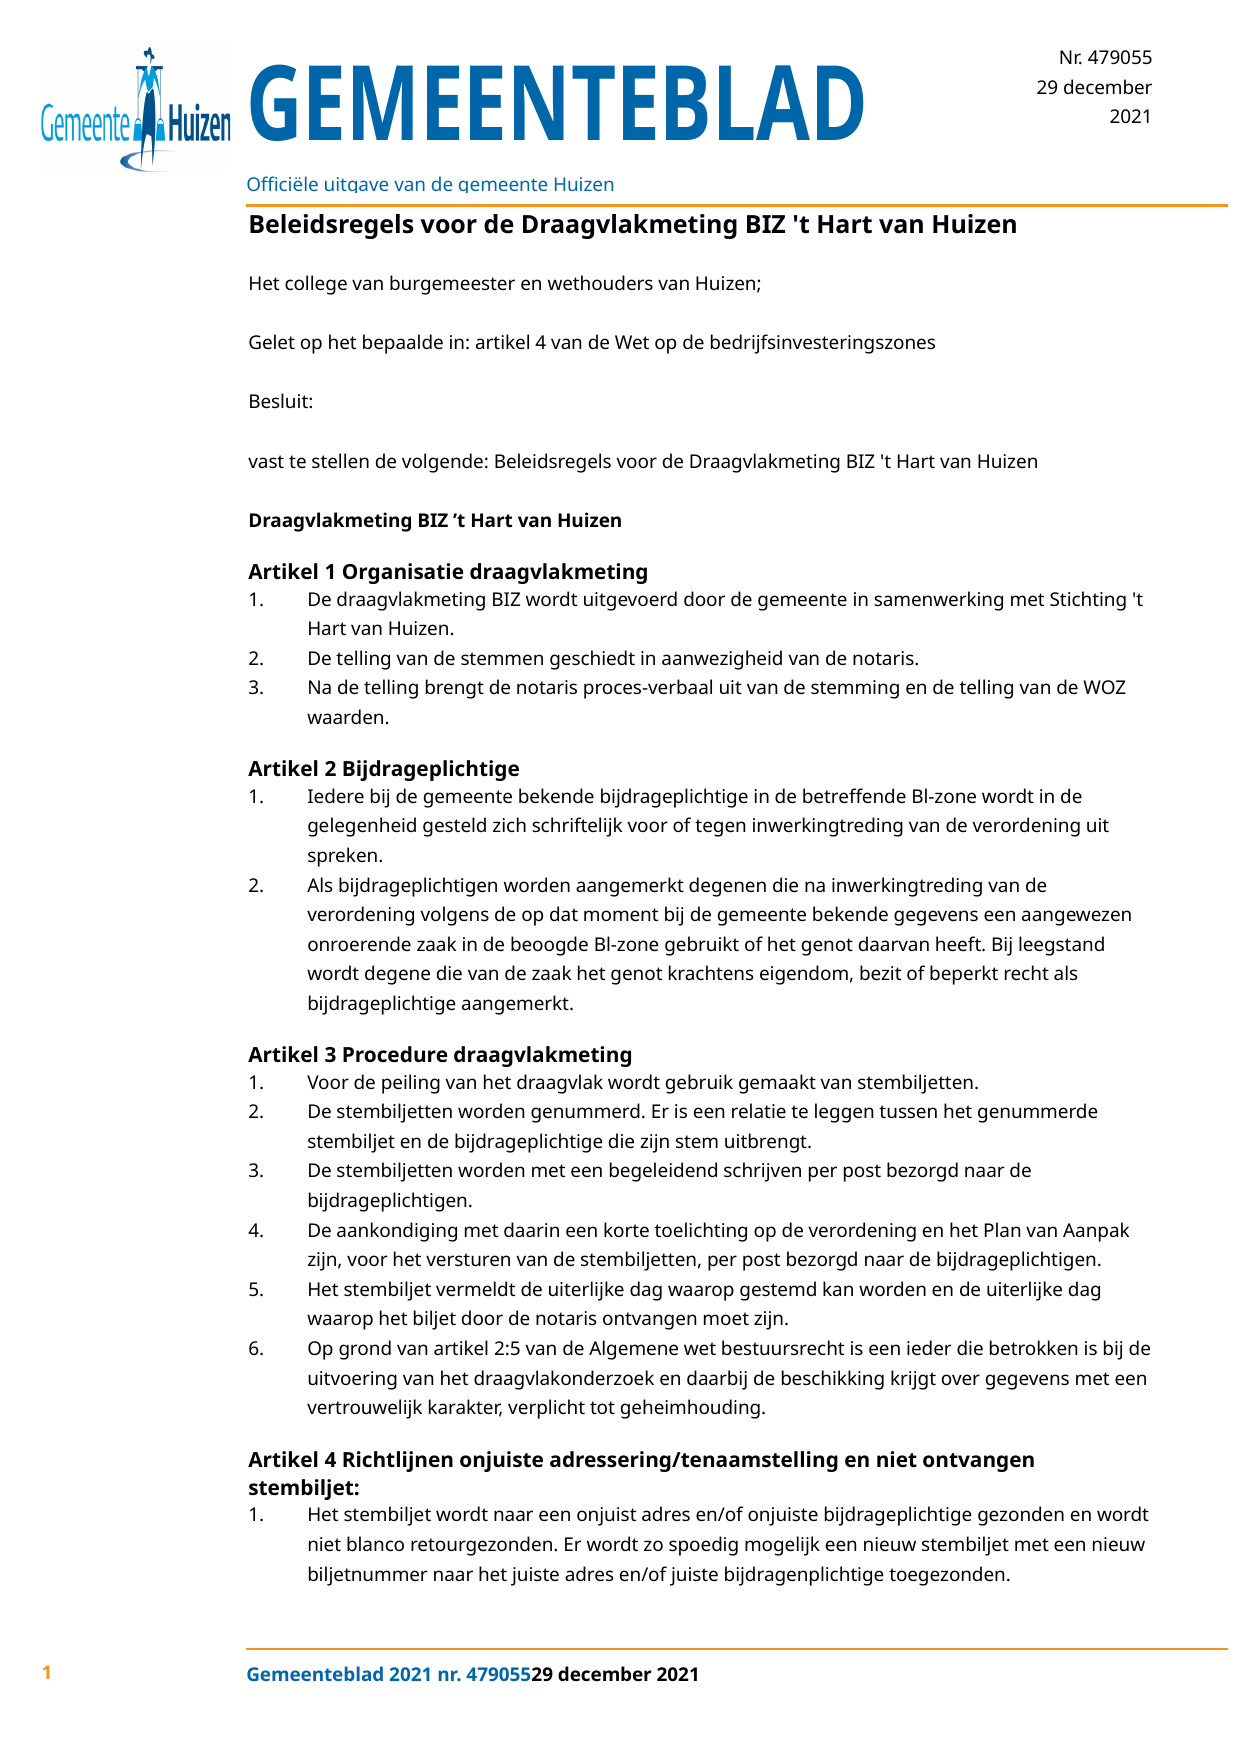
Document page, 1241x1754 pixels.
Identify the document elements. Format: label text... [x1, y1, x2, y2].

list Voor de peiling van het draagvlak wordt gebruik gemaakt van stembiljetten. [248, 1069, 1152, 1095]
picture [41, 47, 231, 172]
text Artikel 2 Bijdrageplichtige [248, 754, 1152, 783]
list Als bijdrageplichtigen worden aangemerkt degenen die na inwerkingtreding van de verordening volgens de op dat moment bij de gemeente bekende gegevens een aangewezen onroerende zaak in de beoogde Bl-zone gebruikt of het genot daarvan heeft. Bij leegstand wordt degene die van de zaak het genot krachtens eigendom, bezit of beperkt recht als bijdrageplichtige aangemerkt. [248, 872, 1152, 1016]
list Het stembiljet wordt naar een onjuist adres en/of onjuiste bijdrageplichtige gezonden en wordt niet blanco retourgezonden. Er wordt zo spoedig mogelijk een nieuw stembiljet met een nieuw biljetnummer naar het juiste adres en/of juiste bijdragenplichtige toegezonden. [248, 1502, 1152, 1587]
text Artikel 1 Organisatie draagvlakmeting [248, 557, 1152, 586]
list De stembiljetten worden genummerd. Er is een relatie te leggen tussen het genummerde stembiljet en de bijdrageplichtige die zijn stem uitbrengt. [248, 1098, 1152, 1154]
list Na de telling brengt de notaris proces-verbaal uit van de stemming en de telling van de WOZ waarden. [248, 674, 1152, 730]
text Draagvlakmeting BIZ ’t Hart van Huizen [248, 507, 1152, 533]
text Gelet op het bepaalde in: artikel 4 van de Wet op de bedrijfsinvesteringszones [248, 329, 1152, 355]
text Artikel 4 Richtlijnen onjuiste adressering/tenaamstelling en niet ontvangen stembiljet: [248, 1445, 1152, 1502]
list De draagvlakmeting BIZ wordt uitgevoerd door de gemeente in samenwerking met Stichting 't Hart van Huizen. [248, 586, 1152, 641]
list Iedere bij de gemeente bekende bijdrageplichtige in de betreffende Bl-zone wordt in de gelegenheid gesteld zich schriftelijk voor of tegen inwerkingtreding van de verordening uit spreken. [248, 783, 1152, 868]
text Artikel 3 Procedure draagvlakmeting [248, 1041, 1152, 1069]
list Op grond van artikel 2:5 van de Algemene wet bestuursrecht is een ieder die betrokken is bij de uitvoering van het draagvlakonderzoek en daarbij de beschikking krijgt over gegevens met een vertrouwelijk karakter, verplicht tot geheimhouding. [248, 1335, 1152, 1420]
list De telling van de stemmen geschiedt in aanwezigheid van de notaris. [248, 645, 1152, 671]
text Het college van burgemeester en wethouders van Huizen; [248, 270, 1152, 296]
list Het stembiljet vermeldt de uiterlijke dag waarop gestemd kan worden en de uiterlijke dag waarop het biljet door de notaris ontvangen moet zijn. [248, 1276, 1152, 1331]
text Besluit: [248, 389, 1152, 414]
list De stembiljetten worden met een begeleidend schrijven per post bezorgd naar de bijdrageplichtigen. [248, 1158, 1152, 1213]
text Beleidsregels voor de Draagvlakmeting BIZ 't Hart van Huizen [248, 207, 1152, 241]
text vast te stellen de volgende: Beleidsregels voor de Draagvlakmeting BIZ 't Hart van Huizen [248, 448, 1152, 473]
list De aankondiging met daarin een korte toelichting op de verordening en het Plan van Aanpak zijn, voor het versturen van de stembiljetten, per post bezorgd naar de bijdrageplichtigen. [248, 1217, 1152, 1272]
